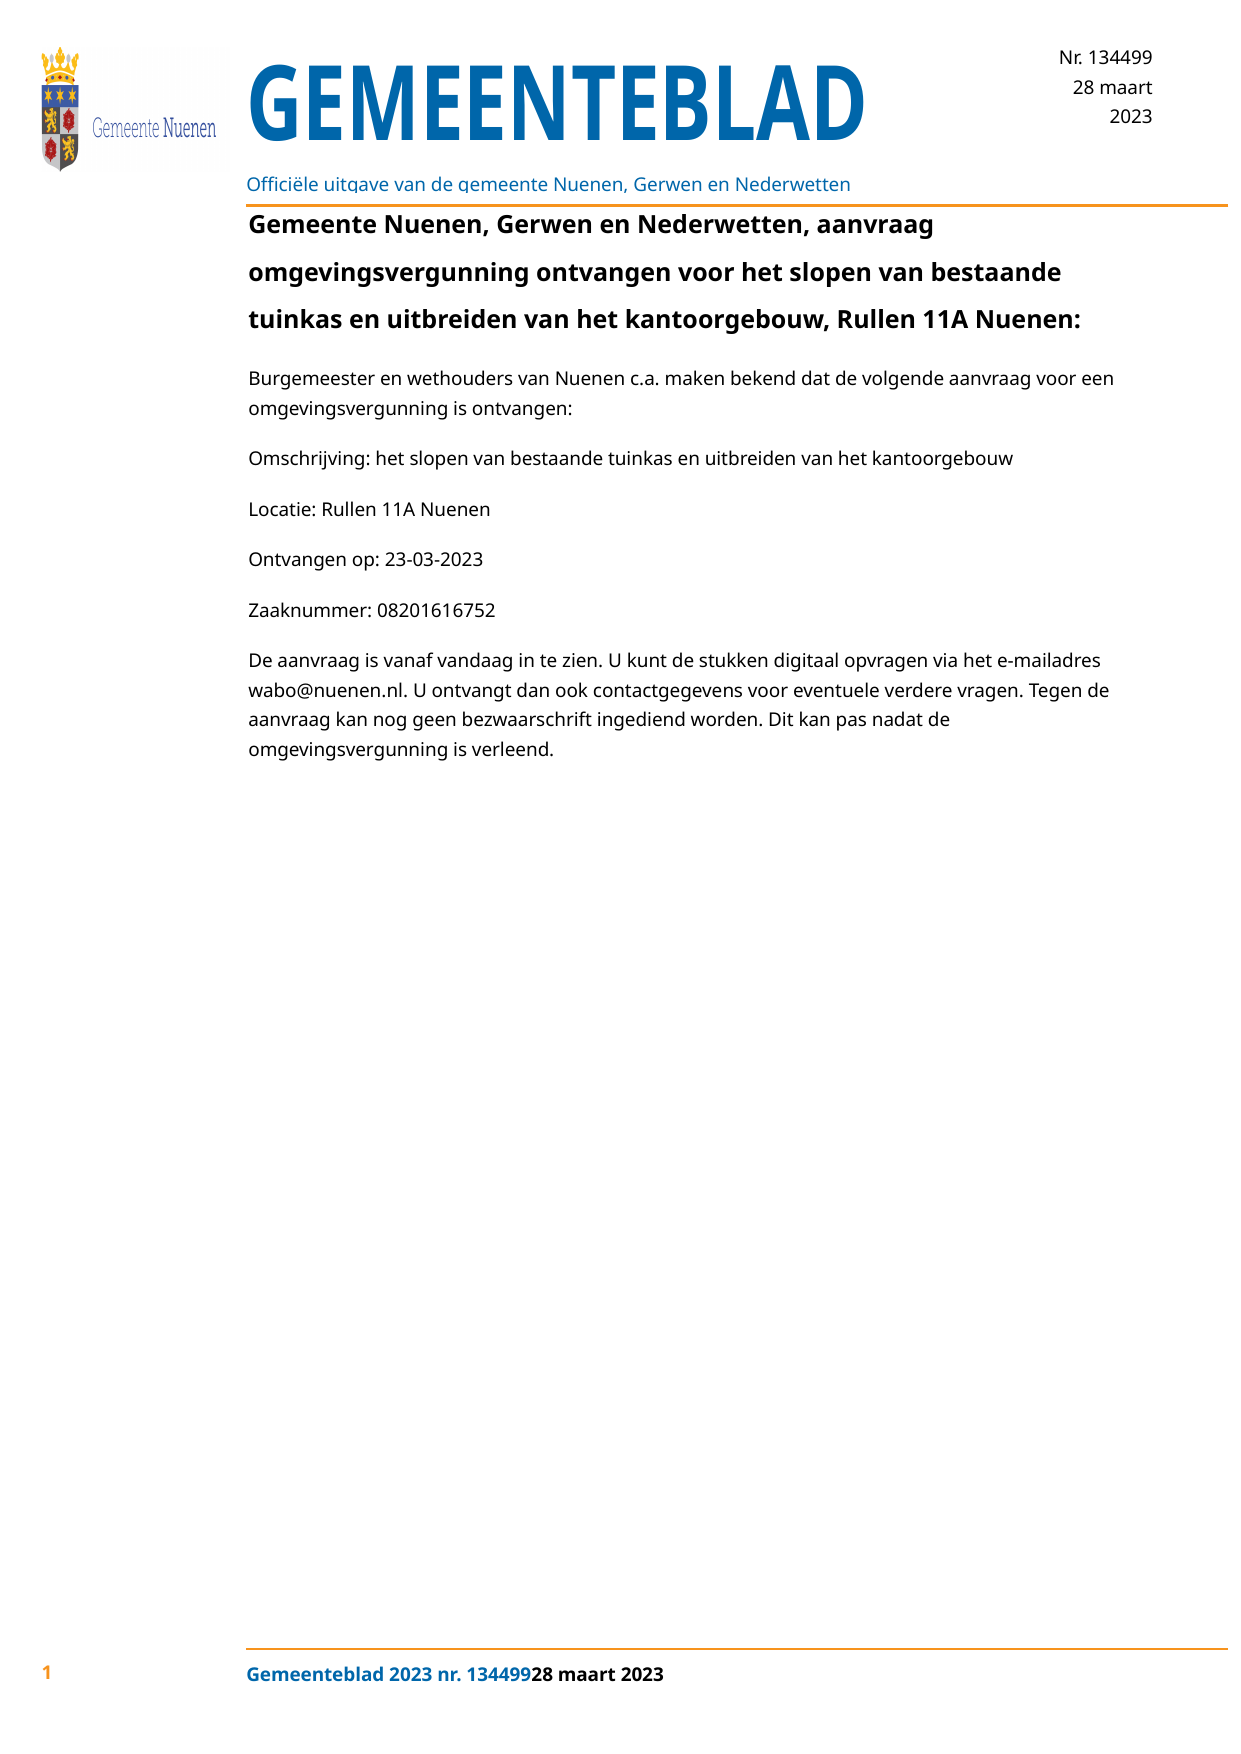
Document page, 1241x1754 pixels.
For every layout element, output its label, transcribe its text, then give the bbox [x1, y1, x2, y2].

picture [41, 47, 231, 172]
text Zaaknummer: 08201616752 [248, 597, 1152, 622]
text Omschrijving: het slopen van bestaande tuinkas en uitbreiden van het kantoorgebouw [248, 446, 1152, 471]
text Burgemeester en wethouders van Nuenen c.a. maken bekend dat de volgende aanvraag voor een omgevingsvergunning is ontvangen: [248, 366, 1152, 421]
text De aanvraag is vanaf vandaag in te zien. U kunt de stukken digitaal opvragen via het e-mailadres wabo@nuenen.nl. U ontvangt dan ook contactgegevens voor eventuele verdere vragen. Tegen de aanvraag kan nog geen bezwaarschrift ingediend worden. Dit kan pas nadat de omgevingsvergunning is verleend. [248, 647, 1152, 762]
text Gemeente Nuenen, Gerwen en Nederwetten, aanvraag omgevingsvergunning ontvangen voor het slopen van bestaande tuinkas en uitbreiden van het kantoorgebouw, Rullen 11A Nuenen: [248, 207, 1152, 336]
text Locatie: Rullen 11A Nuenen [248, 496, 1152, 522]
text Ontvangen op: 23-03-2023 [248, 546, 1152, 572]
